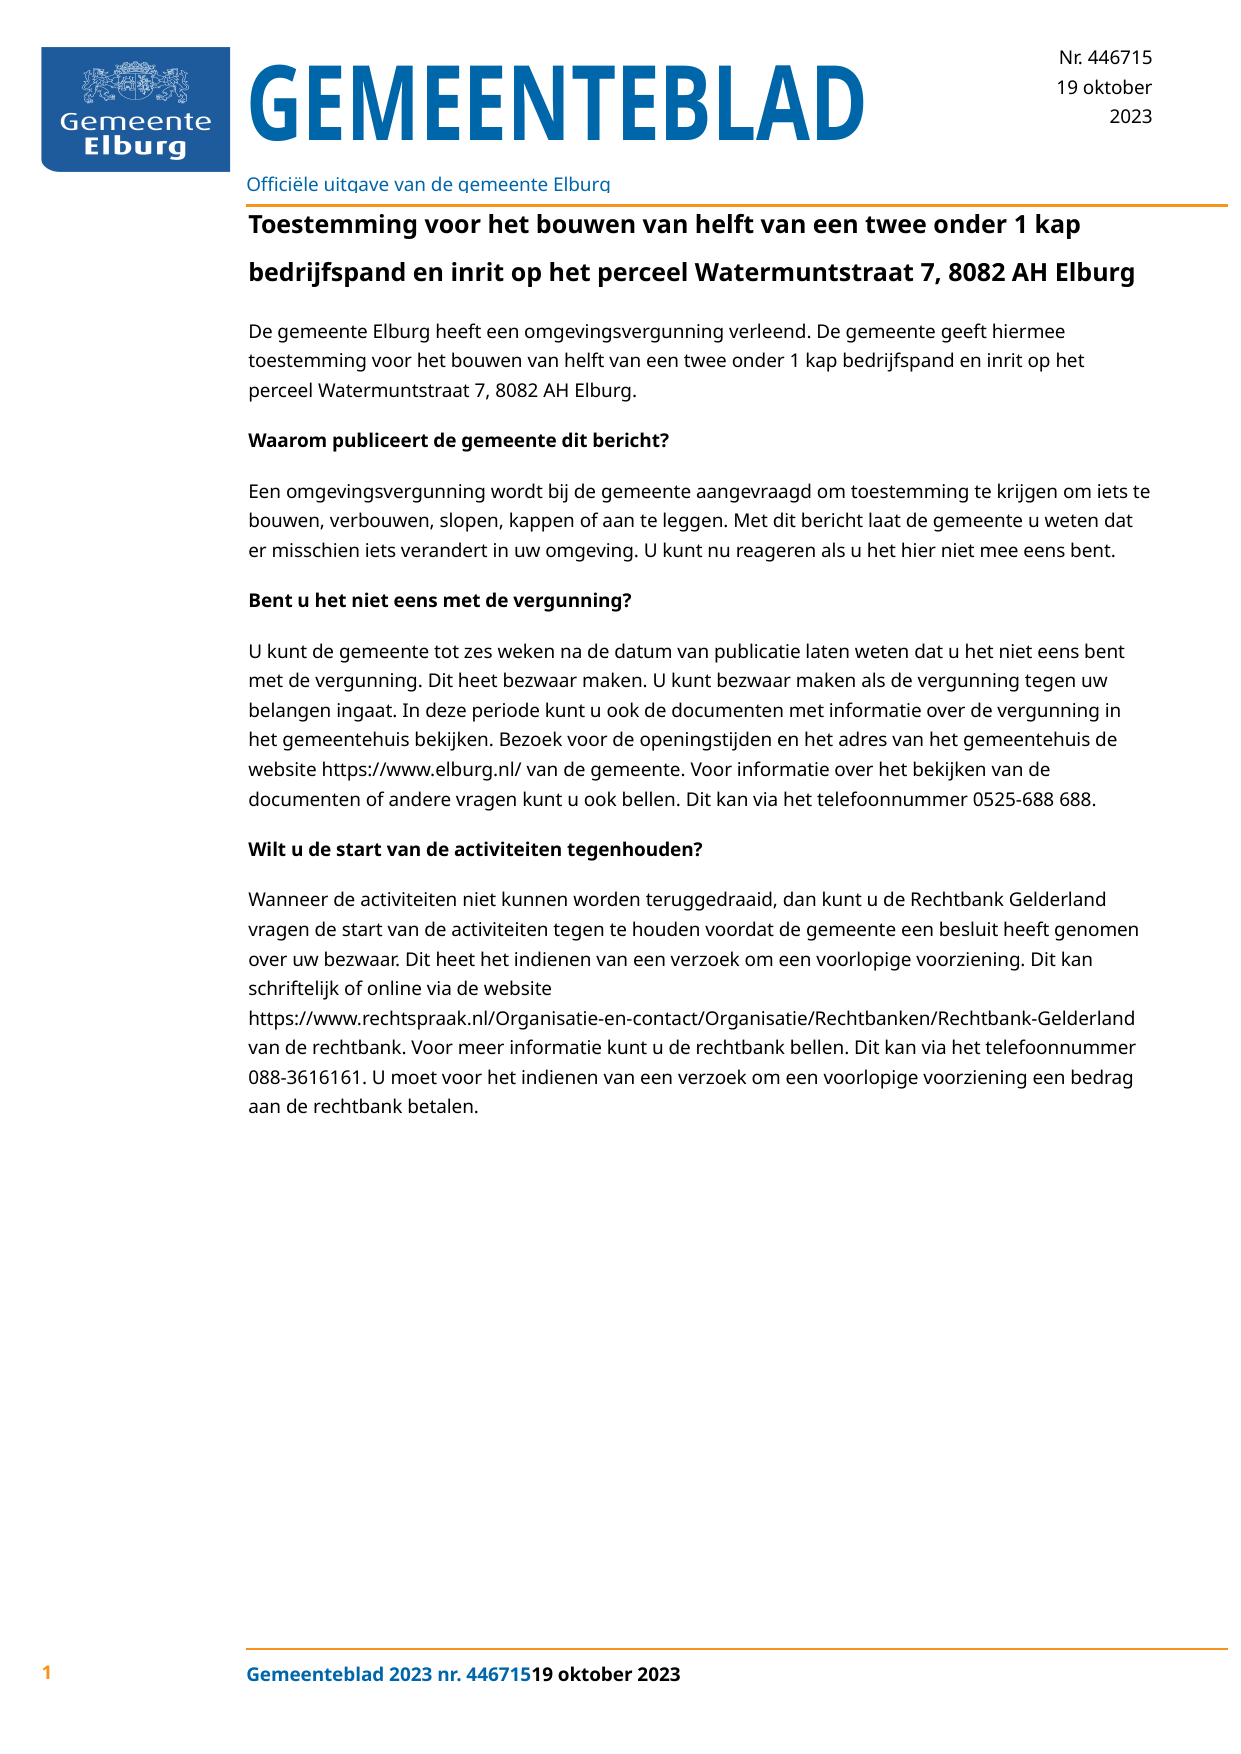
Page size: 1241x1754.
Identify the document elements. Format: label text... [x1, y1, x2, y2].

text Wilt u de start van de activiteiten tegenhouden? [248, 836, 1152, 862]
picture [41, 47, 231, 172]
text Waarom publiceert de gemeente dit bericht? [248, 427, 1152, 453]
text Bent u het niet eens met de vergunning? [248, 587, 1152, 613]
text Toestemming voor het bouwen van helft van een twee onder 1 kap bedrijfspand en inrit op het perceel Watermuntstraat 7, 8082 AH Elburg [248, 207, 1152, 288]
text Wanneer de activiteiten niet kunnen worden teruggedraaid, dan kunt u de Rechtbank Gelderland vragen de start van de activiteiten tegen te houden voordat de gemeente een besluit heeft genomen over uw bezwaar. Dit heet het indienen van een verzoek om een voorlopige voorziening. Dit kan schriftelijk of online via de website https://www.rechtspraak.nl/Organisatie-en-contact/Organisatie/Rechtbanken/Rechtbank-Gelderland van de rechtbank. Voor meer informatie kunt u de rechtbank bellen. Dit kan via het telefoonnummer 088-3616161. U moet voor het indienen van een verzoek om een voorlopige voorziening een bedrag aan de rechtbank betalen. [248, 887, 1152, 1119]
text U kunt de gemeente tot zes weken na de datum van publicatie laten weten dat u het niet eens bent met de vergunning. Dit heet bezwaar maken. U kunt bezwaar maken als de vergunning tegen uw belangen ingaat. In deze periode kunt u ook de documenten met informatie over de vergunning in het gemeentehuis bekijken. Bezoek voor de openingstijden en het adres van het gemeentehuis de website https://www.elburg.nl/ van de gemeente. Voor informatie over het bekijken van de documenten of andere vragen kunt u ook bellen. Dit kan via het telefoonnummer 0525-688 688. [248, 638, 1152, 812]
text De gemeente Elburg heeft een omgevingsvergunning verleend. De gemeente geeft hiermee toestemming voor het bouwen van helft van een twee onder 1 kap bedrijfspand en inrit op het perceel Watermuntstraat 7, 8082 AH Elburg. [248, 318, 1152, 403]
text Een omgevingsvergunning wordt bij de gemeente aangevraagd om toestemming te krijgen om iets te bouwen, verbouwen, slopen, kappen of aan te leggen. Met dit bericht laat de gemeente u weten dat er misschien iets verandert in uw omgeving. U kunt nu reageren als u het hier niet mee eens bent. [248, 478, 1152, 563]
